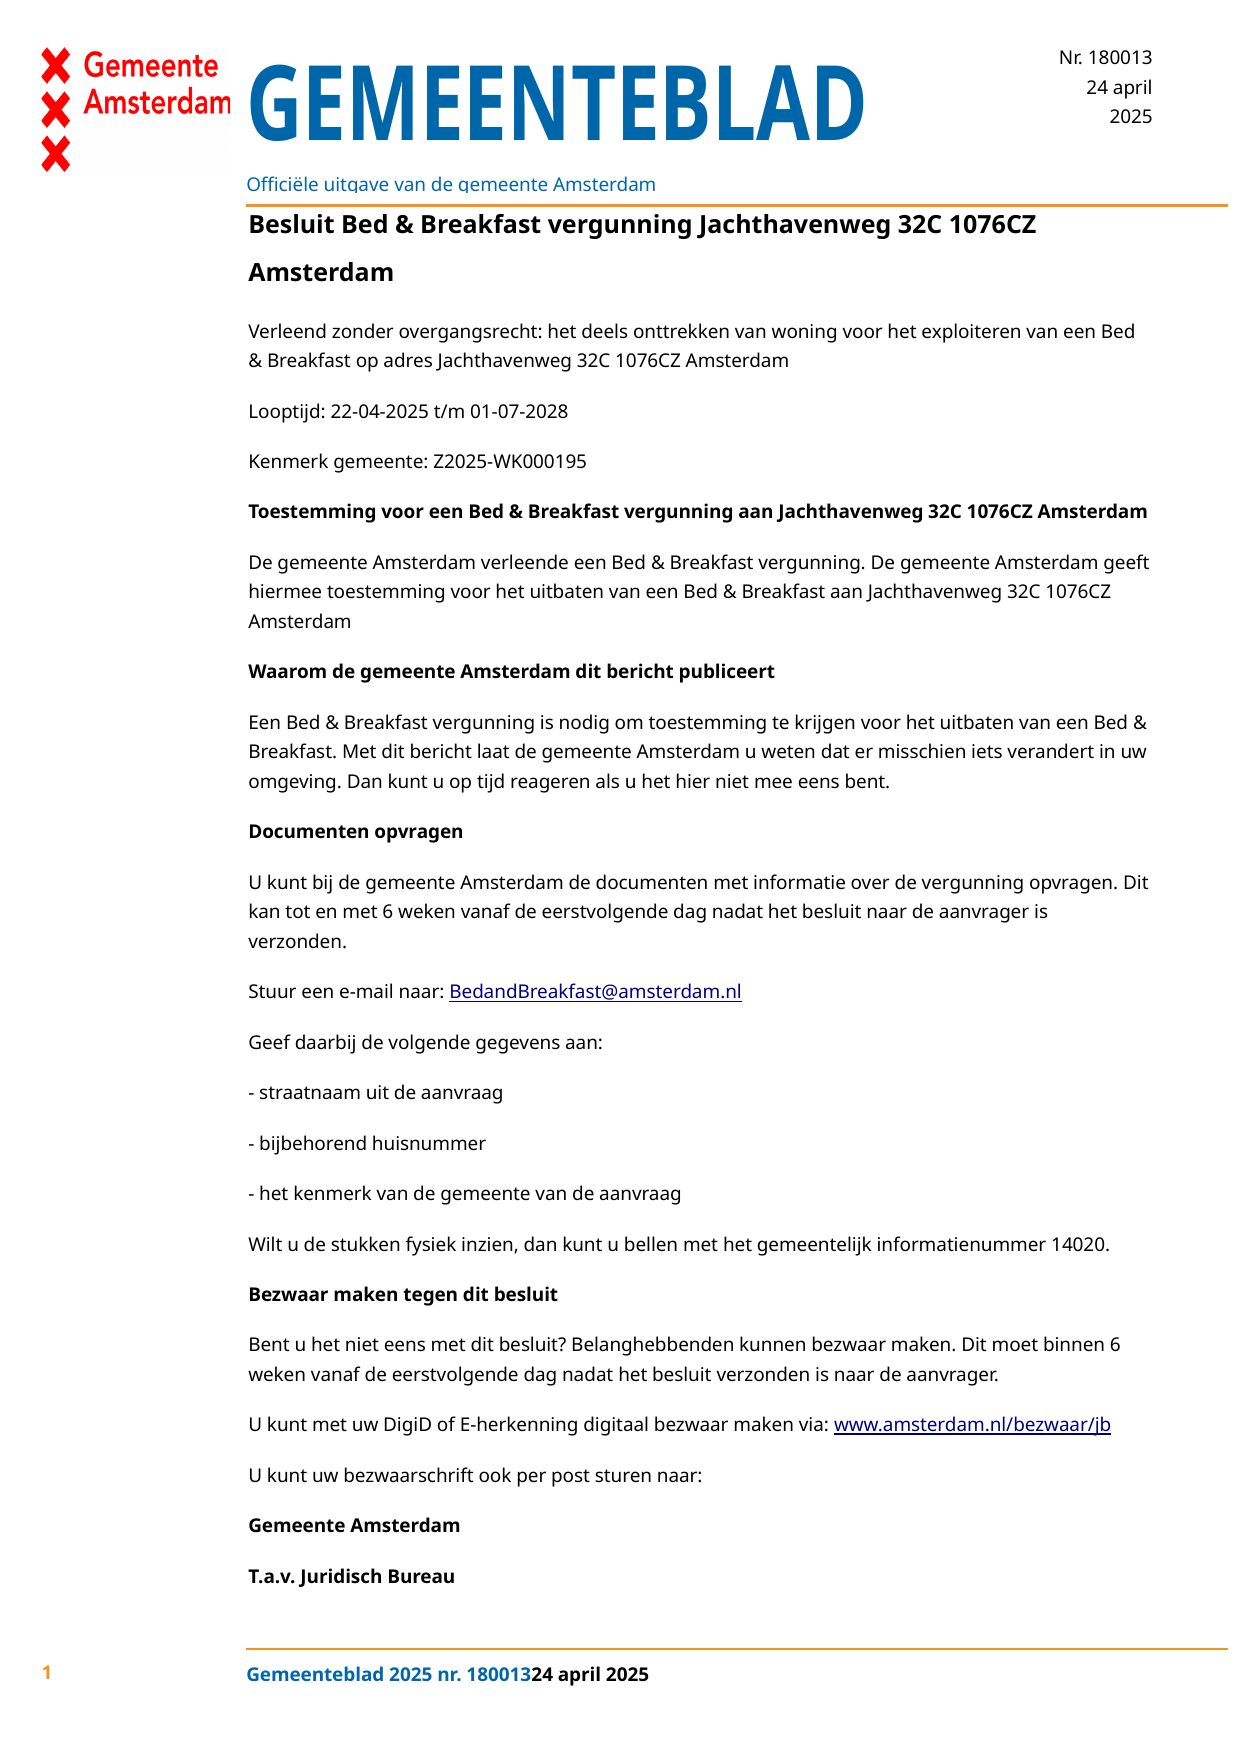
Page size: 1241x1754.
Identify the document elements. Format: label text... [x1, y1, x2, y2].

text Stuur een e-mail naar: BedandBreakfast@amsterdam.nl [248, 979, 1152, 1004]
text Besluit Bed & Breakfast vergunning Jachthavenweg 32C 1076CZ Amsterdam [248, 207, 1152, 288]
text Waarom de gemeente Amsterdam dit bericht publiceert [248, 659, 1152, 684]
text Gemeente Amsterdam [248, 1512, 1152, 1538]
text Bent u het niet eens met dit besluit? Belanghebbenden kunnen bezwaar maken. Dit moet binnen 6 weken vanaf de eerstvolgende dag nadat het besluit verzonden is naar de aanvrager. [248, 1332, 1152, 1387]
text Toestemming voor een Bed & Breakfast vergunning aan Jachthavenweg 32C 1076CZ Amsterdam [248, 499, 1152, 524]
text U kunt bij de gemeente Amsterdam de documenten met informatie over de vergunning opvragen. Dit kan tot en met 6 weken vanaf de eerstvolgende dag nadat het besluit naar de aanvrager is verzonden. [248, 869, 1152, 954]
text T.a.v. Juridisch Bureau [248, 1563, 1152, 1589]
text Geef daarbij de volgende gegevens aan: [248, 1029, 1152, 1055]
text Wilt u de stukken fysiek inzien, dan kunt u bellen met het gemeentelijk informatienummer 14020. [248, 1231, 1152, 1257]
text - straatnaam uit de aanvraag [248, 1079, 1152, 1105]
text Documenten opvragen [248, 819, 1152, 844]
text Kenmerk gemeente: Z2025-WK000195 [248, 448, 1152, 474]
text Looptijd: 22-04-2025 t/m 01-07-2028 [248, 398, 1152, 424]
text Bezwaar maken tegen dit besluit [248, 1281, 1152, 1307]
text U kunt uw bezwaarschrift ook per post sturen naar: [248, 1462, 1152, 1488]
text Verleend zonder overgangsrecht: het deels onttrekken van woning voor het exploiteren van een Bed & Breakfast op adres Jachthavenweg 32C 1076CZ Amsterdam [248, 318, 1152, 373]
text De gemeente Amsterdam verleende een Bed & Breakfast vergunning. De gemeente Amsterdam geeft hiermee toestemming voor het uitbaten van een Bed & Breakfast aan Jachthavenweg 32C 1076CZ Amsterdam [248, 549, 1152, 634]
text - het kenmerk van de gemeente van de aanvraag [248, 1180, 1152, 1206]
text Een Bed & Breakfast vergunning is nodig om toestemming te krijgen voor het uitbaten van een Bed & Breakfast. Met dit bericht laat de gemeente Amsterdam u weten dat er misschien iets verandert in uw omgeving. Dan kunt u op tijd reageren als u het hier niet mee eens bent. [248, 709, 1152, 794]
picture [41, 47, 231, 172]
text - bijbehorend huisnummer [248, 1130, 1152, 1156]
text U kunt met uw DigiD of E-herkenning digitaal bezwaar maken via: www.amsterdam.nl/bezwaar/jb [248, 1412, 1152, 1437]
